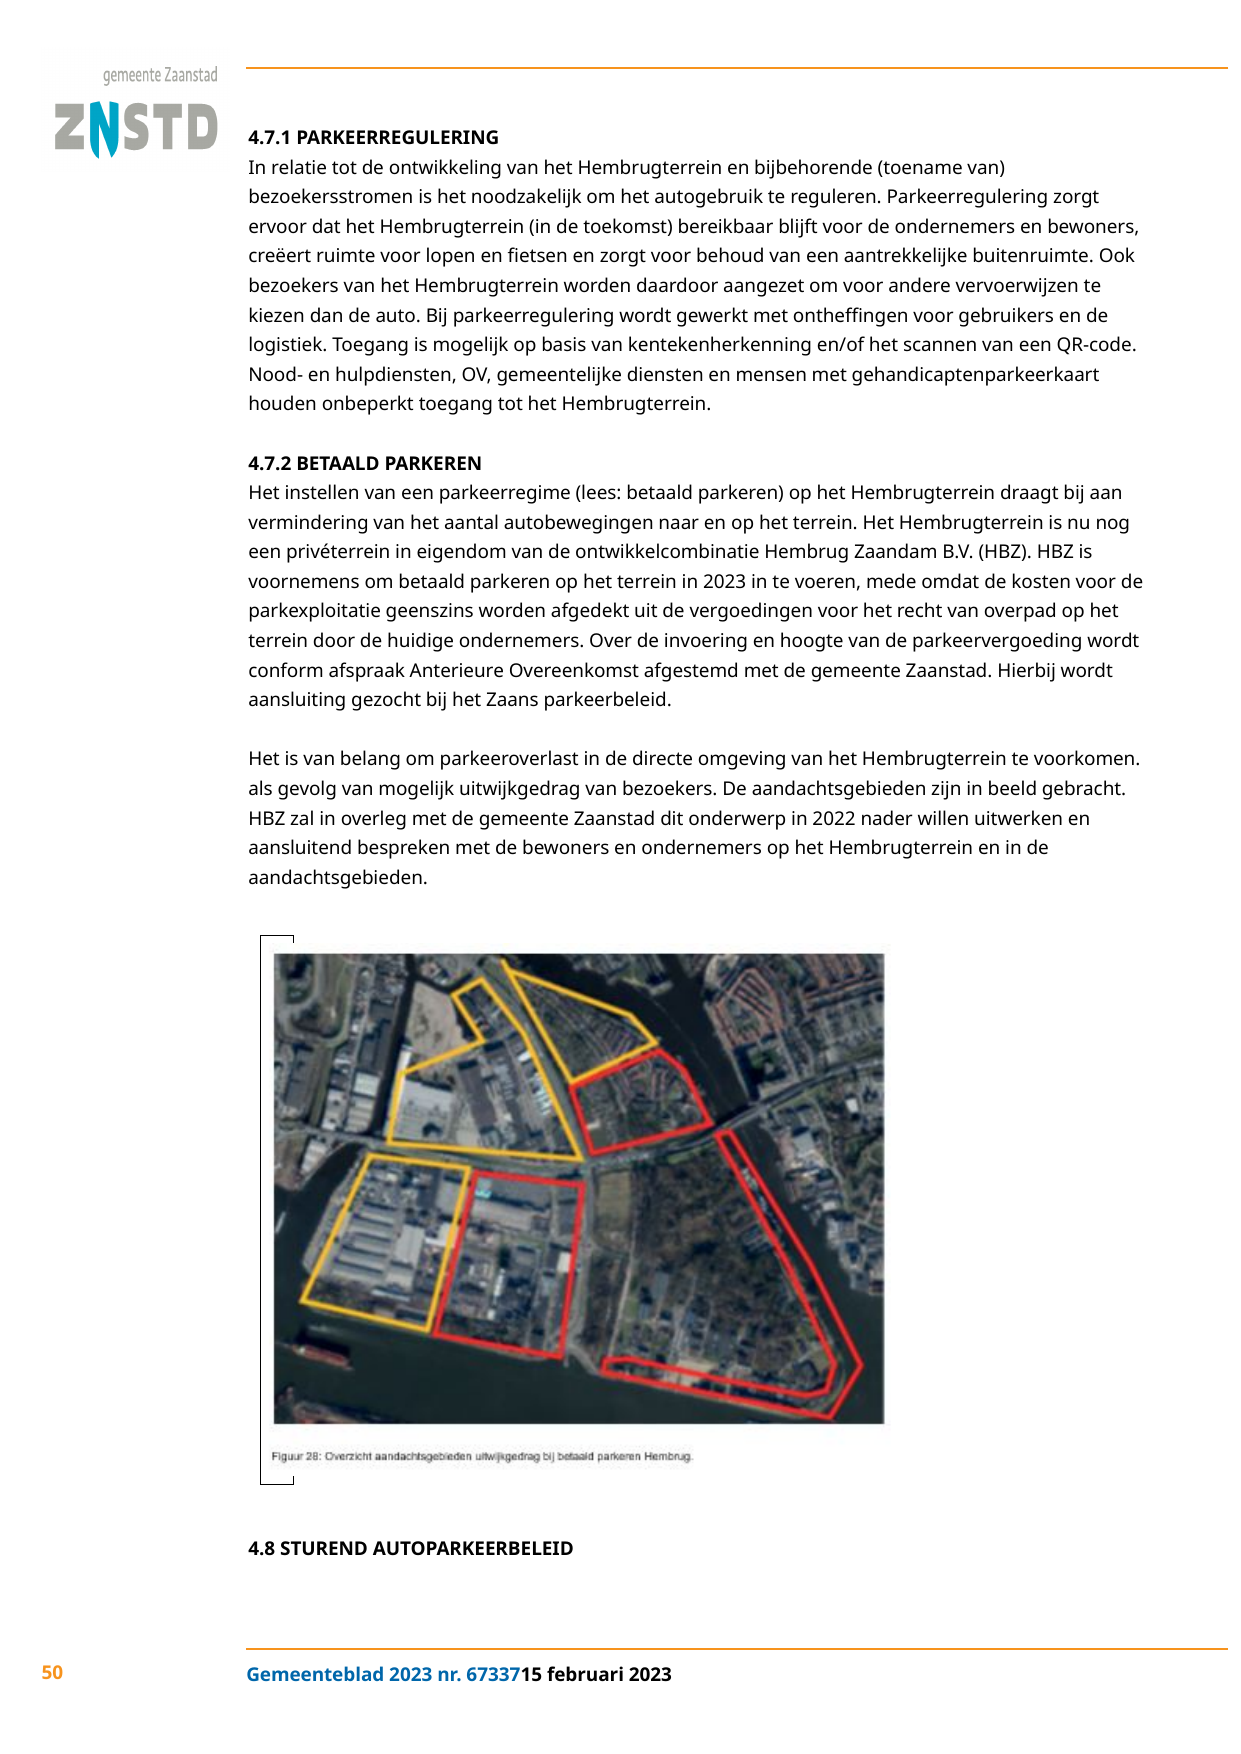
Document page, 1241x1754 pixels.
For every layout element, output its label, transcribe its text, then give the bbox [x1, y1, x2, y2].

picture [41, 47, 231, 172]
text 4.7.2 BETAALD PARKEREN [248, 450, 1152, 476]
text Het is van belang om parkeeroverlast in de directe omgeving van het Hembrugterrein te voorkomen. als gevolg van mogelijk uitwijkgedrag van bezoekers. De aandachtsgebieden zijn in beeld gebracht. HBZ zal in overleg met de gemeente Zaanstad dit onderwerp in 2022 nader willen uitwerken en aansluitend bespreken met de bewoners en ondernemers op het Hembrugterrein en in de aandachtsgebieden. [248, 746, 1152, 890]
picture [268, 943, 891, 1476]
text 4.7.1 PARKEERREGULERING [248, 124, 1152, 150]
text Het instellen van een parkeerregime (lees: betaald parkeren) op het Hembrugterrein draagt bij aan vermindering van het aantal autobewegingen naar en op het terrein. Het Hembrugterrein is nu nog een privéterrein in eigendom van de ontwikkelcombinatie Hembrug Zaandam B.V. (HBZ). HBZ is voornemens om betaald parkeren op het terrein in 2023 in te voeren, mede omdat de kosten voor de parkexploitatie geenszins worden afgedekt uit de vergoedingen voor het recht van overpad op het terrein door de huidige ondernemers. Over de invoering en hoogte van de parkeervergoeding wordt conform afspraak Anterieure Overeenkomst afgestemd met de gemeente Zaanstad. Hierbij wordt aansluiting gezocht bij het Zaans parkeerbeleid. [248, 479, 1152, 712]
text In relatie tot de ontwikkeling van het Hembrugterrein en bijbehorende (toename van) bezoekersstromen is het noodzakelijk om het autogebruik te reguleren. Parkeerregulering zorgt ervoor dat het Hembrugterrein (in de toekomst) bereikbaar blijft voor de ondernemers en bewoners, creëert ruimte voor lopen en fietsen en zorgt voor behoud van een aantrekkelijke buitenruimte. Ook bezoekers van het Hembrugterrein worden daardoor aangezet om voor andere vervoerwijzen te kiezen dan de auto. Bij parkeerregulering wordt gewerkt met ontheffingen voor gebruikers en de logistiek. Toegang is mogelijk op basis van kentekenherkenning en/of het scannen van een QR-code. Nood- en hulpdiensten, OV, gemeentelijke diensten en mensen met gehandicaptenparkeerkaart houden onbeperkt toegang tot het Hembrugterrein. [248, 154, 1152, 416]
text 4.8 STUREND AUTOPARKEERBELEID [248, 1535, 1152, 1561]
